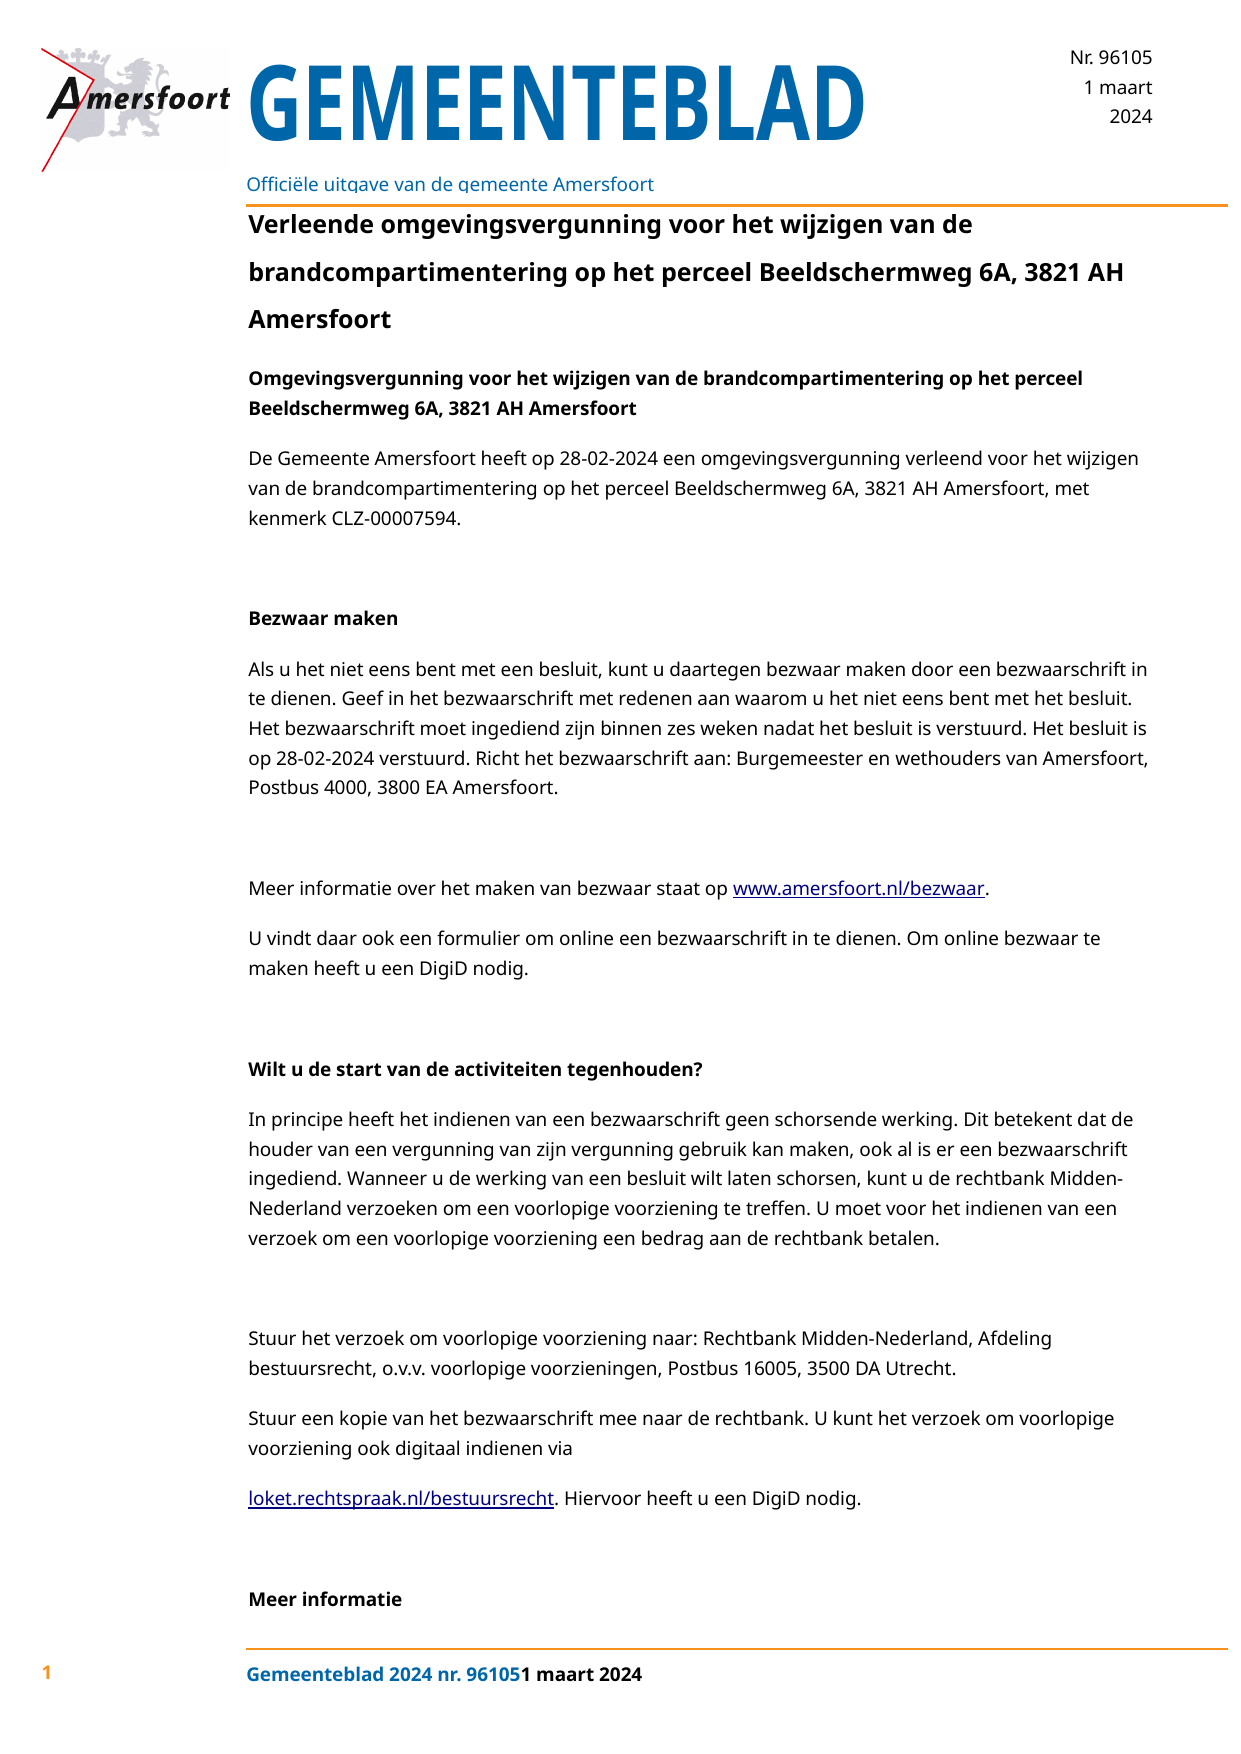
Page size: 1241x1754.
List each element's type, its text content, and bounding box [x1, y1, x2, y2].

text Meer informatie [248, 1586, 1152, 1612]
picture [41, 47, 231, 172]
text Omgevingsvergunning voor het wijzigen van de brandcompartimentering op het perceel Beeldschermweg 6A, 3821 AH Amersfoort [248, 366, 1152, 421]
text Bezwaar maken [248, 606, 1152, 631]
text U vindt daar ook een formulier om online een bezwaarschrift in te dienen. Om online bezwaar te maken heeft u een DigiD nodig. [248, 926, 1152, 981]
text loket.rechtspraak.nl/bestuursrecht. Hiervoor heeft u een DigiD nodig. [248, 1486, 1152, 1511]
text Meer informatie over het maken van bezwaar staat op www.amersfoort.nl/bezwaar. [248, 875, 1152, 901]
text Wilt u de start van de activiteiten tegenhouden? [248, 1056, 1152, 1082]
text Stuur een kopie van het bezwaarschrift mee naar de rechtbank. U kunt het verzoek om voorlopige voorziening ook digitaal indienen via [248, 1406, 1152, 1461]
text In principe heeft het indienen van een bezwaarschrift geen schorsende werking. Dit betekent dat de houder van een vergunning van zijn vergunning gebruik kan maken, ook al is er een bezwaarschrift ingediend. Wanneer u de werking van een besluit wilt laten schorsen, kunt u de rechtbank Midden-Nederland verzoeken om een voorlopige voorziening te treffen. U moet voor het indienen van een verzoek om een voorlopige voorziening een bedrag aan de rechtbank betalen. [248, 1106, 1152, 1250]
text Stuur het verzoek om voorlopige voorziening naar: Rechtbank Midden-Nederland, Afdeling bestuursrecht, o.v.v. voorlopige voorzieningen, Postbus 16005, 3500 DA Utrecht. [248, 1326, 1152, 1381]
text Als u het niet eens bent met een besluit, kunt u daartegen bezwaar maken door een bezwaarschrift in te dienen. Geef in het bezwaarschrift met redenen aan waarom u het niet eens bent met het besluit. Het bezwaarschrift moet ingediend zijn binnen zes weken nadat het besluit is verstuurd. Het besluit is op 28-02-2024 verstuurd. Richt het bezwaarschrift aan: Burgemeester en wethouders van Amersfoort, Postbus 4000, 3800 EA Amersfoort. [248, 656, 1152, 800]
text De Gemeente Amersfoort heeft op 28-02-2024 een omgevingsvergunning verleend voor het wijzigen van de brandcompartimentering op het perceel Beeldschermweg 6A, 3821 AH Amersfoort, met kenmerk CLZ-00007594. [248, 446, 1152, 530]
text Verleende omgevingsvergunning voor het wijzigen van de brandcompartimentering op het perceel Beeldschermweg 6A, 3821 AH Amersfoort [248, 207, 1152, 336]
